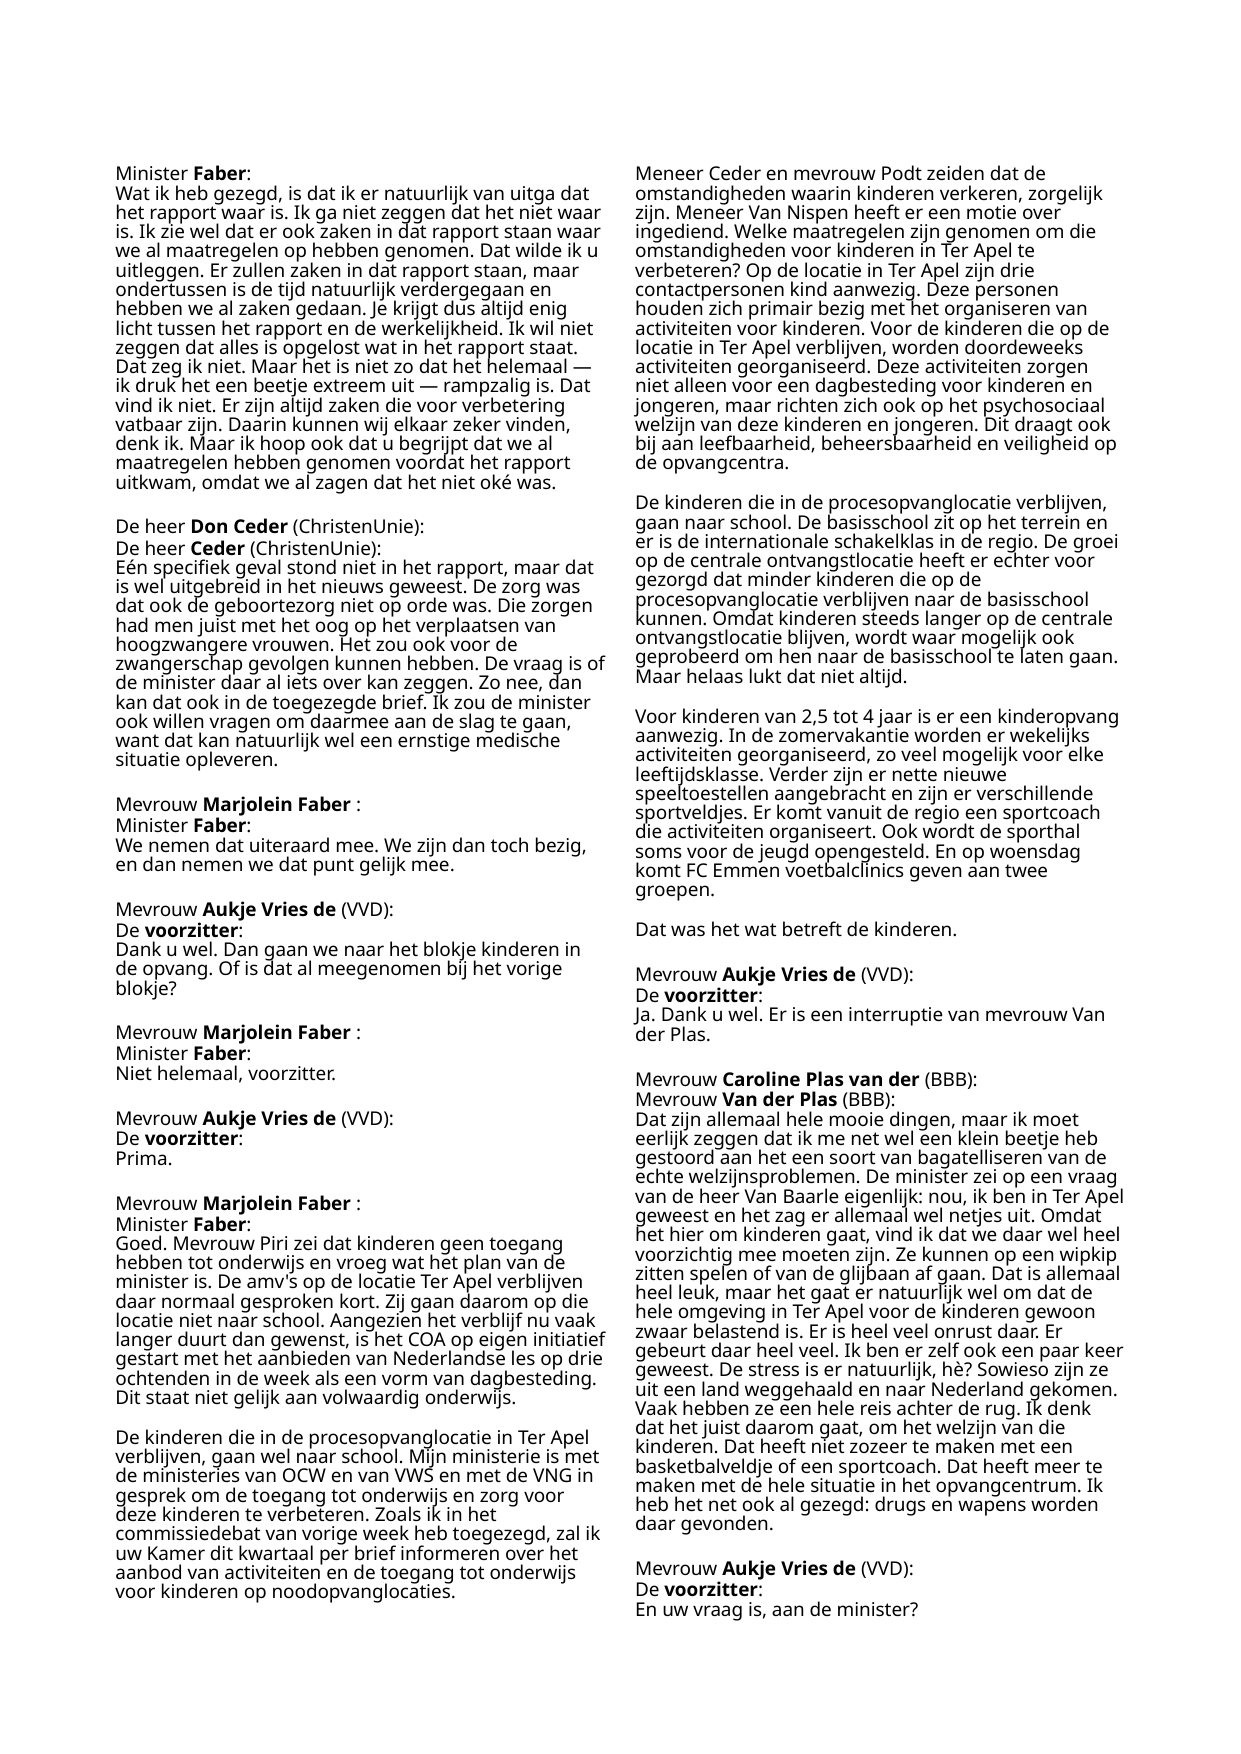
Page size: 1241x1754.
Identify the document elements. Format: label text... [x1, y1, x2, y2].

text Mevrouw Aukje Vries de (VVD): [115, 896, 605, 922]
text Eén specifiek geval stond niet in het rapport, maar dat is wel uitgebreid in het nieuws geweest. De zorg was dat ook de geboortezorg niet op orde was. Die zorgen had men juist met het oog op het verplaatsen van hoogzwangere vrouwen. Het zou ook voor de zwangerschap gevolgen kunnen hebben. De vraag is of de minister daar al iets over kan zeggen. Zo nee, dan kan dat ook in de toegezegde brief. Ik zou de minister ook willen vragen om daarmee aan de slag te gaan, want dat kan natuurlijk wel een ernstige medische situatie opleveren. [115, 559, 605, 771]
text Niet helemaal, voorzitter. [115, 1064, 605, 1084]
text De voorzitter: [635, 1581, 1125, 1601]
text Meneer Ceder en mevrouw Podt zeiden dat de omstandigheden waarin kinderen verkeren, zorgelijk zijn. Meneer Van Nispen heeft er een motie over ingediend. Welke maatregelen zijn genomen om die omstandigheden voor kinderen in Ter Apel te verbeteren? Op de locatie in Ter Apel zijn drie contactpersonen kind aanwezig. Deze personen houden zich primair bezig met het organiseren van activiteiten voor kinderen. Voor de kinderen die op de locatie in Ter Apel verblijven, worden doordeweeks activiteiten georganiseerd. Deze activiteiten zorgen niet alleen voor een dagbesteding voor kinderen en jongeren, maar richten zich ook op het psychosociaal welzijn van deze kinderen en jongeren. Dit draagt ook bij aan leefbaarheid, beheersbaarheid en veiligheid op de opvangcentra. [635, 165, 1125, 474]
text Dank u wel. Dan gaan we naar het blokje kinderen in de opvang. Of is dat al meegenomen bij het vorige blokje? [115, 941, 605, 999]
text Mevrouw Aukje Vries de (VVD): [635, 1556, 1125, 1581]
text Wat ik heb gezegd, is dat ik er natuurlijk van uitga dat het rapport waar is. Ik ga niet zeggen dat het niet waar is. Ik zie wel dat er ook zaken in dat rapport staan waar we al maatregelen op hebben genomen. Dat wilde ik u uitleggen. Er zullen zaken in dat rapport staan, maar ondertussen is de tijd natuurlijk verdergegaan en hebben we al zaken gedaan. Je krijgt dus altijd enig licht tussen het rapport en de werkelijkheid. Ik wil niet zeggen dat alles is opgelost wat in het rapport staat. Dat zeg ik niet. Maar het is niet zo dat het helemaal — ik druk het een beetje extreem uit — rampzalig is. Dat vind ik niet. Er zijn altijd zaken die voor verbetering vatbaar zijn. Daarin kunnen wij elkaar zeker vinden, denk ik. Maar ik hoop ook dat u begrijpt dat we al maatregelen hebben genomen voordat het rapport uitkwam, omdat we al zagen dat het niet oké was. [115, 184, 605, 493]
text Mevrouw Aukje Vries de (VVD): [115, 1105, 605, 1130]
text Dat zijn allemaal hele mooie dingen, maar ik moet eerlijk zeggen dat ik me net wel een klein beetje heb gestoord aan het een soort van bagatelliseren van de echte welzijnsproblemen. De minister zei op een vraag van de heer Van Baarle eigenlijk: nou, ik ben in Ter Apel geweest en het zag er allemaal wel netjes uit. Omdat het hier om kinderen gaat, vind ik dat we daar wel heel voorzichtig mee moeten zijn. Ze kunnen op een wipkip zitten spelen of van de glijbaan af gaan. Dat is allemaal heel leuk, maar het gaat er natuurlijk wel om dat de hele omgeving in Ter Apel voor de kinderen gewoon zwaar belastend is. Er is heel veel onrust daar. Er gebeurt daar heel veel. Ik ben er zelf ook een paar keer geweest. De stress is er natuurlijk, hè? Sowieso zijn ze uit een land weggehaald en naar Nederland gekomen. Vaak hebben ze een hele reis achter de rug. Ik denk dat het juist daarom gaat, om het welzijn van die kinderen. Dat heeft niet zozeer te maken met een basketbalveldje of een sportcoach. Dat heeft meer te maken met de hele situatie in het opvangcentrum. Ik heb het net ook al gezegd: drugs en wapens worden daar gevonden. [635, 1111, 1125, 1535]
text Minister Faber: [115, 817, 605, 837]
text Mevrouw Aukje Vries de (VVD): [635, 961, 1125, 987]
text De voorzitter: [115, 1130, 605, 1150]
text De heer Ceder (ChristenUnie): [115, 539, 605, 559]
text En uw vraag is, aan de minister? [635, 1601, 1125, 1620]
text Mevrouw Marjolein Faber : [115, 792, 605, 817]
text Mevrouw Marjolein Faber : [115, 1190, 605, 1216]
text Dat was het wat betreft de kinderen. [635, 921, 1125, 941]
text Mevrouw Caroline Plas van der (BBB): [635, 1066, 1125, 1091]
text Goed. Mevrouw Piri zei dat kinderen geen toegang hebben tot onderwijs en vroeg wat het plan van de minister is. De amv's op de locatie Ter Apel verblijven daar normaal gesproken kort. Zij gaan daarom op die locatie niet naar school. Aangezien het verblijf nu vaak langer duurt dan gewenst, is het COA op eigen initiatief gestart met het aanbieden van Nederlandse les op drie ochtenden in de week als een vorm van dagbesteding. Dit staat niet gelijk aan volwaardig onderwijs. [115, 1235, 605, 1408]
text Minister Faber: [115, 165, 605, 184]
text De kinderen die in de procesopvanglocatie in Ter Apel verblijven, gaan wel naar school. Mijn ministerie is met de ministeries van OCW en van VWS en met de VNG in gesprek om de toegang tot onderwijs en zorg voor deze kinderen te verbeteren. Zoals ik in het commissiedebat van vorige week heb toegezegd, zal ik uw Kamer dit kwartaal per brief informeren over het aanbod van activiteiten en de toegang tot onderwijs voor kinderen op noodopvanglocaties. [115, 1429, 605, 1602]
text Voor kinderen van 2,5 tot 4 jaar is er een kinderopvang aanwezig. In de zomervakantie worden er wekelijks activiteiten georganiseerd, zo veel mogelijk voor elke leeftijdsklasse. Verder zijn er nette nieuwe speeltoestellen aangebracht en zijn er verschillende sportveldjes. Er komt vanuit de regio een sportcoach die activiteiten organiseert. Ook wordt de sporthal soms voor de jeugd opengesteld. En op woensdag komt FC Emmen voetbalclinics geven aan twee groepen. [635, 708, 1125, 901]
text Minister Faber: [115, 1216, 605, 1235]
text Mevrouw Marjolein Faber : [115, 1019, 605, 1045]
text Mevrouw Van der Plas (BBB): [635, 1091, 1125, 1111]
text Minister Faber: [115, 1045, 605, 1064]
text De heer Don Ceder (ChristenUnie): [115, 514, 605, 539]
text Prima. [115, 1150, 605, 1169]
text We nemen dat uiteraard mee. We zijn dan toch bezig, en dan nemen we dat punt gelijk mee. [115, 837, 605, 875]
text De voorzitter: [115, 922, 605, 941]
text Ja. Dank u wel. Er is een interruptie van mevrouw Van der Plas. [635, 1006, 1125, 1045]
text De kinderen die in de procesopvanglocatie verblijven, gaan naar school. De basisschool zit op het terrein en er is de internationale schakelklas in de regio. De groei op de centrale ontvangstlocatie heeft er echter voor gezorgd dat minder kinderen die op de procesopvanglocatie verblijven naar de basisschool kunnen. Omdat kinderen steeds langer op de centrale ontvangstlocatie blijven, wordt waar mogelijk ook geprobeerd om hen naar de basisschool te laten gaan. Maar helaas lukt dat niet altijd. [635, 494, 1125, 687]
text De voorzitter: [635, 987, 1125, 1006]
